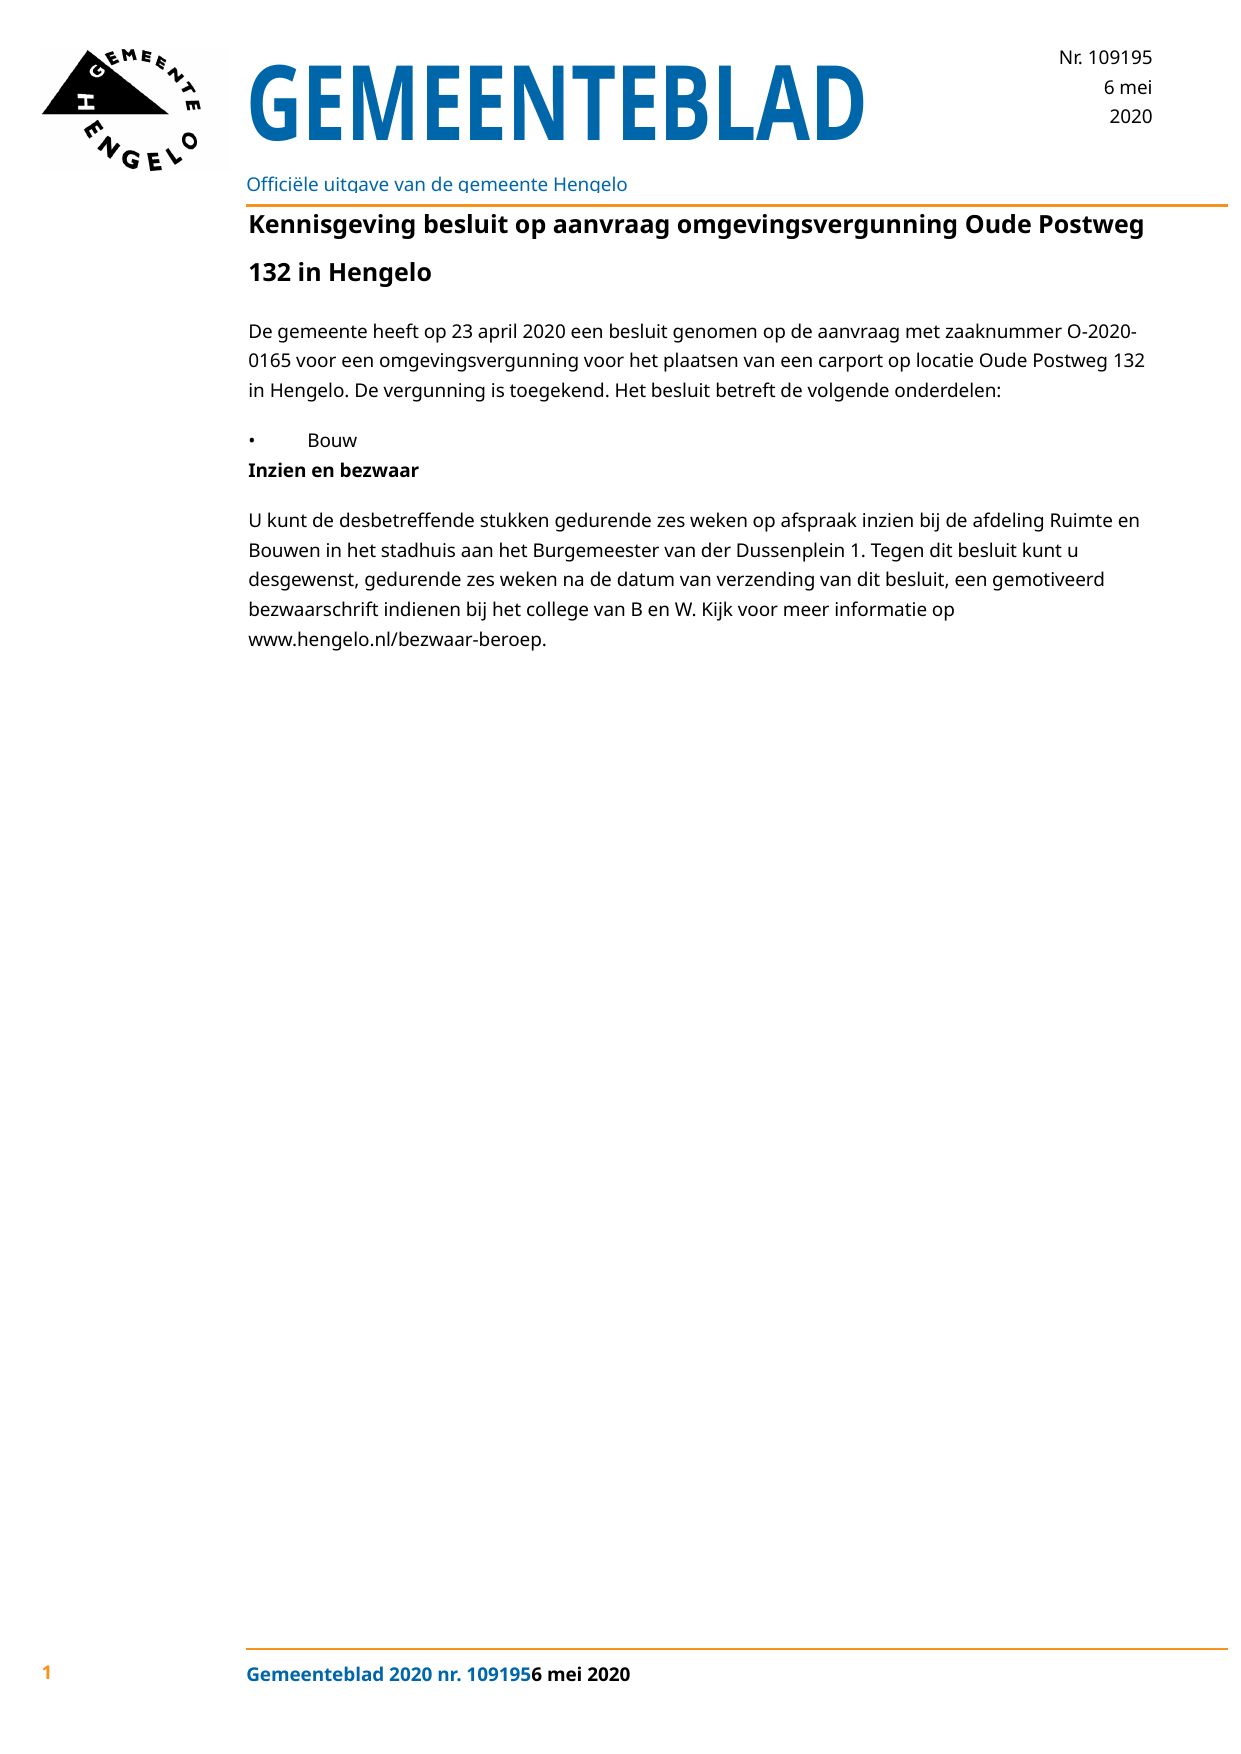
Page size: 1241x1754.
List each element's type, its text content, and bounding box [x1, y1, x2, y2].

text Kennisgeving besluit op aanvraag omgevingsvergunning Oude Postweg 132 in Hengelo [248, 207, 1152, 288]
text U kunt de desbetreffende stukken gedurende zes weken op afspraak inzien bij de afdeling Ruimte en Bouwen in het stadhuis aan het Burgemeester van der Dussenplein 1. Tegen dit besluit kunt u desgewenst, gedurende zes weken na de datum van verzending van dit besluit, een gemotiveerd bezwaarschrift indienen bij het college van B en W. Kijk voor meer informatie op www.hengelo.nl/bezwaar-beroep. [248, 507, 1152, 652]
list Bouw [248, 427, 1152, 453]
picture [41, 47, 231, 172]
text De gemeente heeft op 23 april 2020 een besluit genomen op de aanvraag met zaaknummer O-2020-0165 voor een omgevingsvergunning voor het plaatsen van een carport op locatie Oude Postweg 132 in Hengelo. De vergunning is toegekend. Het besluit betreft de volgende onderdelen: [248, 318, 1152, 403]
text Inzien en bezwaar [248, 457, 1152, 483]
